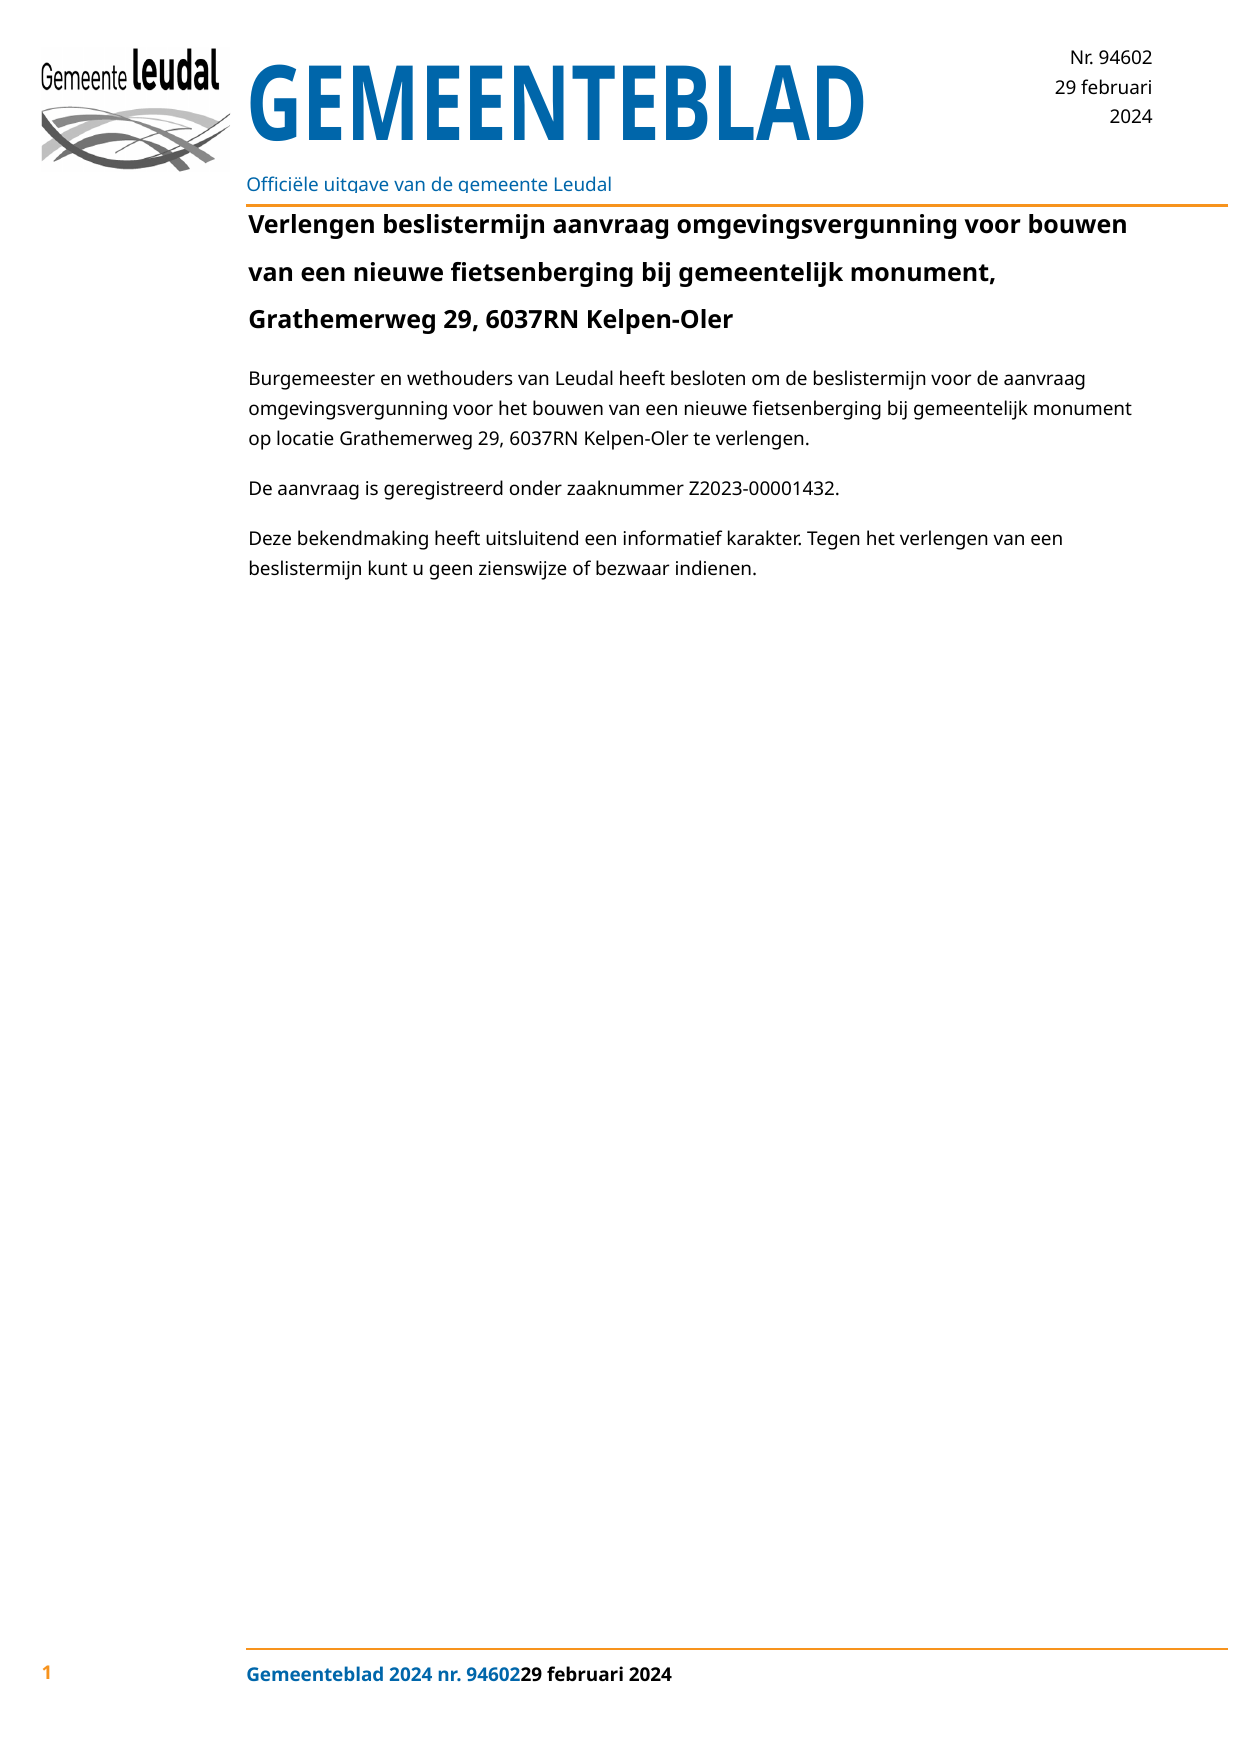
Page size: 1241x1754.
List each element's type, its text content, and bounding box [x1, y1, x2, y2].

text Verlengen beslistermijn aanvraag omgevingsvergunning voor bouwen van een nieuwe fietsenberging bij gemeentelijk monument, Grathemerweg 29, 6037RN Kelpen-Oler [248, 207, 1152, 336]
text De aanvraag is geregistreerd onder zaaknummer Z2023-00001432. [248, 475, 1152, 501]
text Deze bekendmaking heeft uitsluitend een informatief karakter. Tegen het verlengen van een beslistermijn kunt u geen zienswijze of bezwaar indienen. [248, 526, 1152, 581]
text Burgemeester en wethouders van Leudal heeft besloten om de beslistermijn voor de aanvraag omgevingsvergunning voor het bouwen van een nieuwe fietsenberging bij gemeentelijk monument op locatie Grathemerweg 29, 6037RN Kelpen-Oler te verlengen. [248, 366, 1152, 450]
picture [41, 47, 231, 172]
